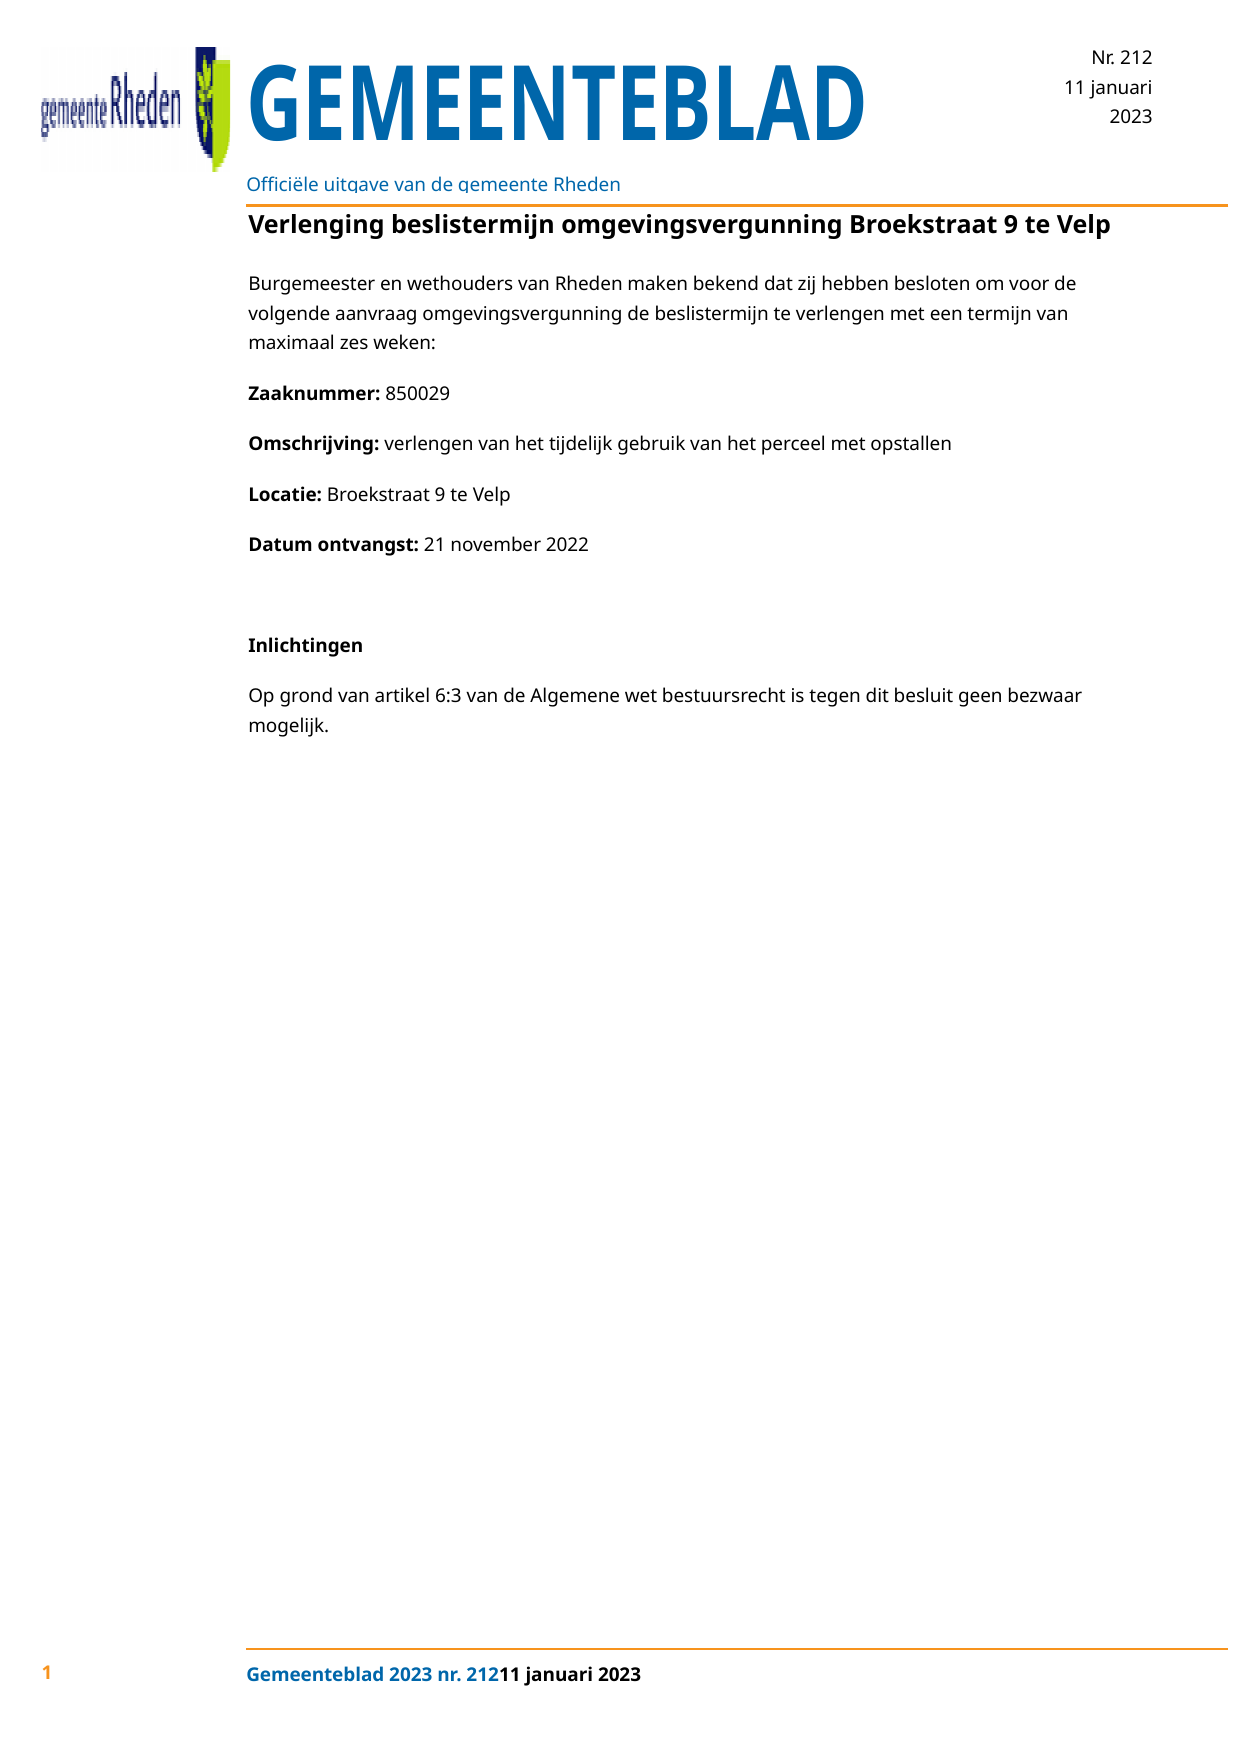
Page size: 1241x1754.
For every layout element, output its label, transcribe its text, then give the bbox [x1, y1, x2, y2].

text Locatie: Broekstraat 9 te Velp [248, 481, 1152, 506]
text Omschrijving: verlengen van het tijdelijk gebruik van het perceel met opstallen [248, 430, 1152, 456]
text Zaaknummer: 850029 [248, 380, 1152, 406]
text Verlenging beslistermijn omgevingsvergunning Broekstraat 9 te Velp [248, 207, 1152, 241]
text Inlichtingen [248, 632, 1152, 658]
picture [41, 47, 231, 172]
text Datum ontvangst: 21 november 2022 [248, 531, 1152, 557]
text Op grond van artikel 6:3 van de Algemene wet bestuursrecht is tegen dit besluit geen bezwaar mogelijk. [248, 682, 1152, 738]
text Burgemeester en wethouders van Rheden maken bekend dat zij hebben besloten om voor de volgende aanvraag omgevingsvergunning de beslistermijn te verlengen met een termijn van maximaal zes weken: [248, 270, 1152, 355]
